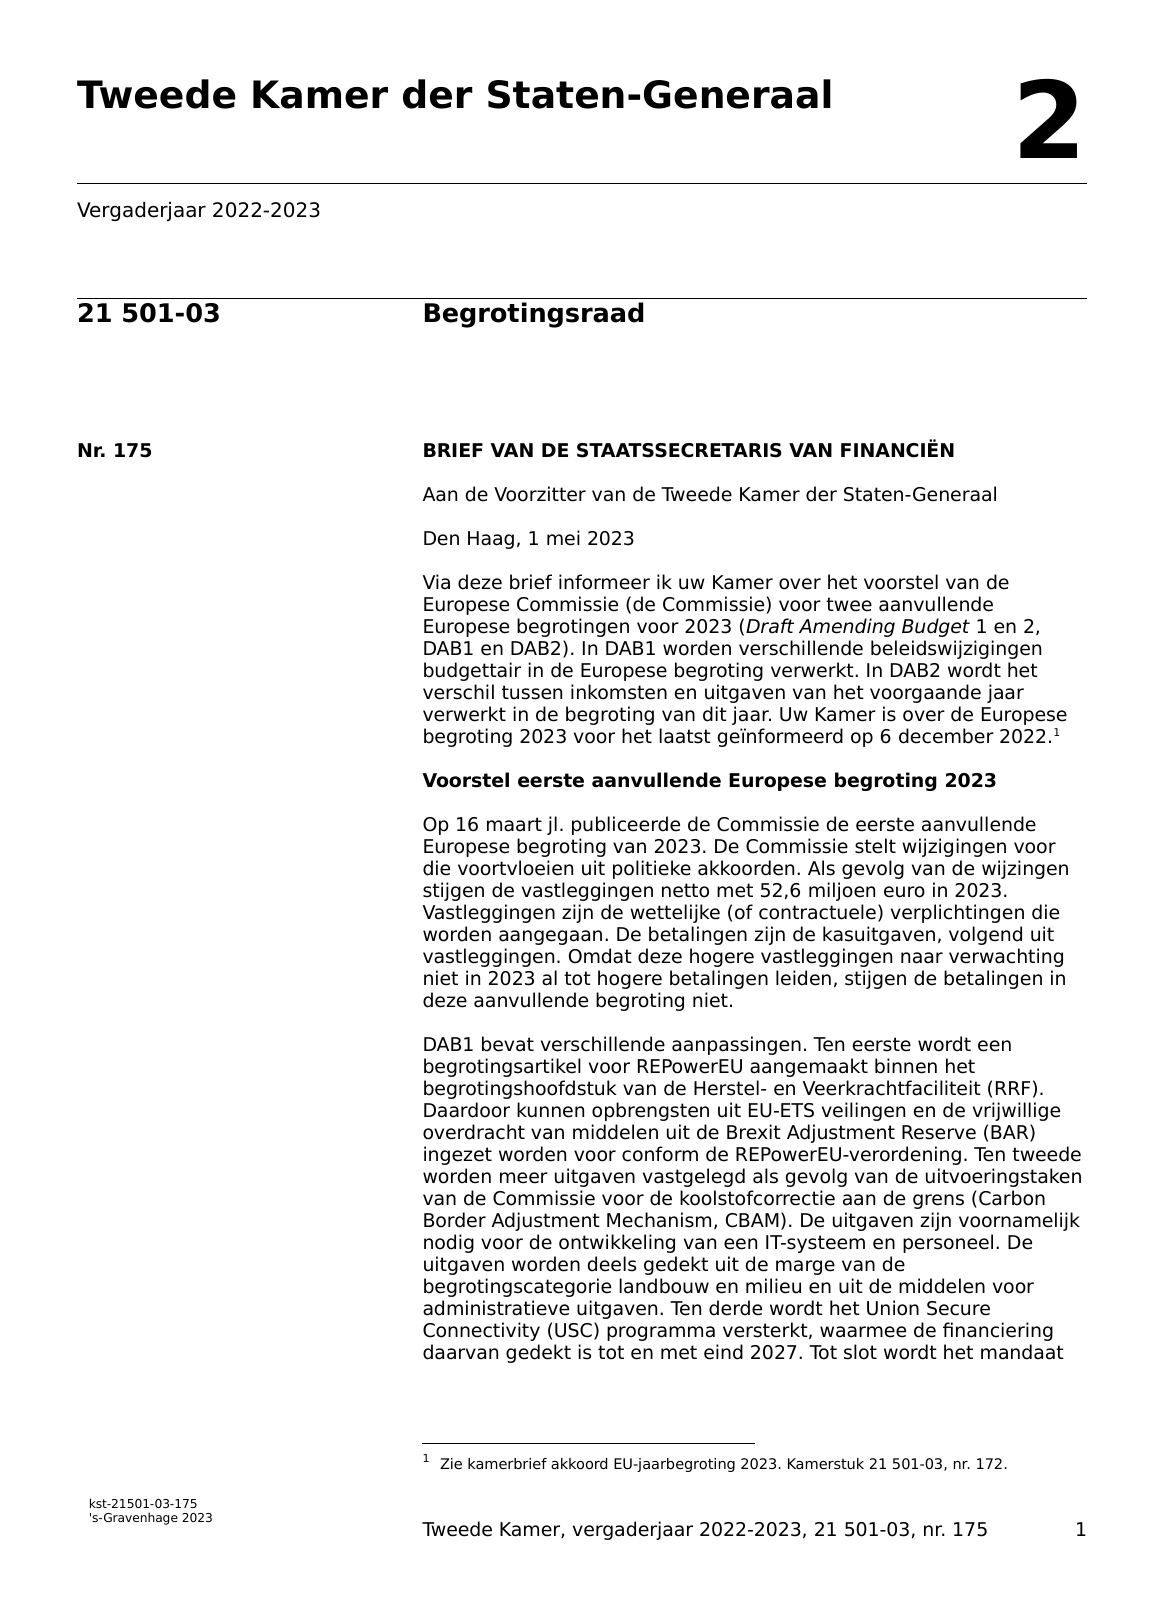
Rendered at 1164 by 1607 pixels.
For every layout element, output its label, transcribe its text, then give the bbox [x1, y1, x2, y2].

text Zie kamerbrief akkoord EU-jaarbegroting 2023. Kamerstuk 21 501-03, nr. 172. [422, 1452, 1087, 1474]
text kst-21501-03-175 [88, 1497, 323, 1511]
table_header Tweede Kamer der Staten-Generaal [77, 59, 886, 183]
table_cell Vergaderjaar 2022-2023 [77, 184, 1087, 298]
text 's-Gravenhage 2023 [88, 1511, 323, 1525]
text Den Haag, 1 mei 2023 [422, 528, 1087, 550]
text DAB1 bevat verschillende aanpassingen. Ten eerste wordt een begrotingsartikel voor REPowerEU aangemaakt binnen het begrotingshoofdstuk van de Herstel- en Veerkrachtfaciliteit (RRF). Daardoor kunnen opbrengsten uit EU-ETS veilingen en de vrijwillige overdracht van middelen uit de Brexit Adjustment Reserve (BAR) ingezet worden voor conform de REPowerEU-verordening. Ten tweede worden meer uitgaven vastgelegd als gevolg van de uitvoeringstaken van de Commissie voor de koolstofcorrectie aan de grens (Carbon Border Adjustment Mechanism, CBAM). De uitgaven zijn voornamelijk nodig voor de ontwikkeling van een IT-systeem en personeel. De uitgaven worden deels gedekt uit de marge van de begrotingscategorie landbouw en milieu en uit de middelen voor administratieve uitgaven. Ten derde wordt het Union Secure Connectivity (USC) programma versterkt, waarmee de financiering daarvan gedekt is tot en met eind 2027. Tot slot wordt het mandaat [422, 1034, 1087, 1364]
table_header 2 [886, 59, 1087, 183]
subtitle Nr. 175 BRIEF VAN DE STAATSSECRETARIS VAN FINANCIËN [77, 440, 1087, 462]
text Via deze brief informeer ik uw Kamer over het voorstel van de Europese Commissie (de Commissie) voor twee aanvullende Europese begrotingen voor 2023 (Draft Amending Budget 1 en 2, DAB1 en DAB2). In DAB1 worden verschillende beleidswijzigingen budgettair in de Europese begroting verwerkt. In DAB2 wordt het verschil tussen inkomsten en uitgaven van het voorgaande jaar verwerkt in de begroting van dit jaar. Uw Kamer is over de Europese begroting 2023 voor het laatst geïnformeerd op 6 december 2022. [422, 572, 1087, 748]
text Aan de Voorzitter van de Tweede Kamer der Staten-Generaal [422, 484, 1087, 506]
text Op 16 maart jl. publiceerde de Commissie de eerste aanvullende Europese begroting van 2023. De Commissie stelt wijzigingen voor die voortvloeien uit politieke akkoorden. Als gevolg van de wijzingen stijgen de vastleggingen netto met 52,6 miljoen euro in 2023. Vastleggingen zijn de wettelijke (of contractuele) verplichtingen die worden aangegaan. De betalingen zijn de kasuitgaven, volgend uit vastleggingen. Omdat deze hogere vastleggingen naar verwachting niet in 2023 al tot hogere betalingen leiden, stijgen de betalingen in deze aanvullende begroting niet. [422, 814, 1087, 1012]
subtitle Voorstel eerste aanvullende Europese begroting 2023 [422, 770, 1087, 792]
subtitle 21 501-03 Begrotingsraad [77, 299, 1087, 329]
